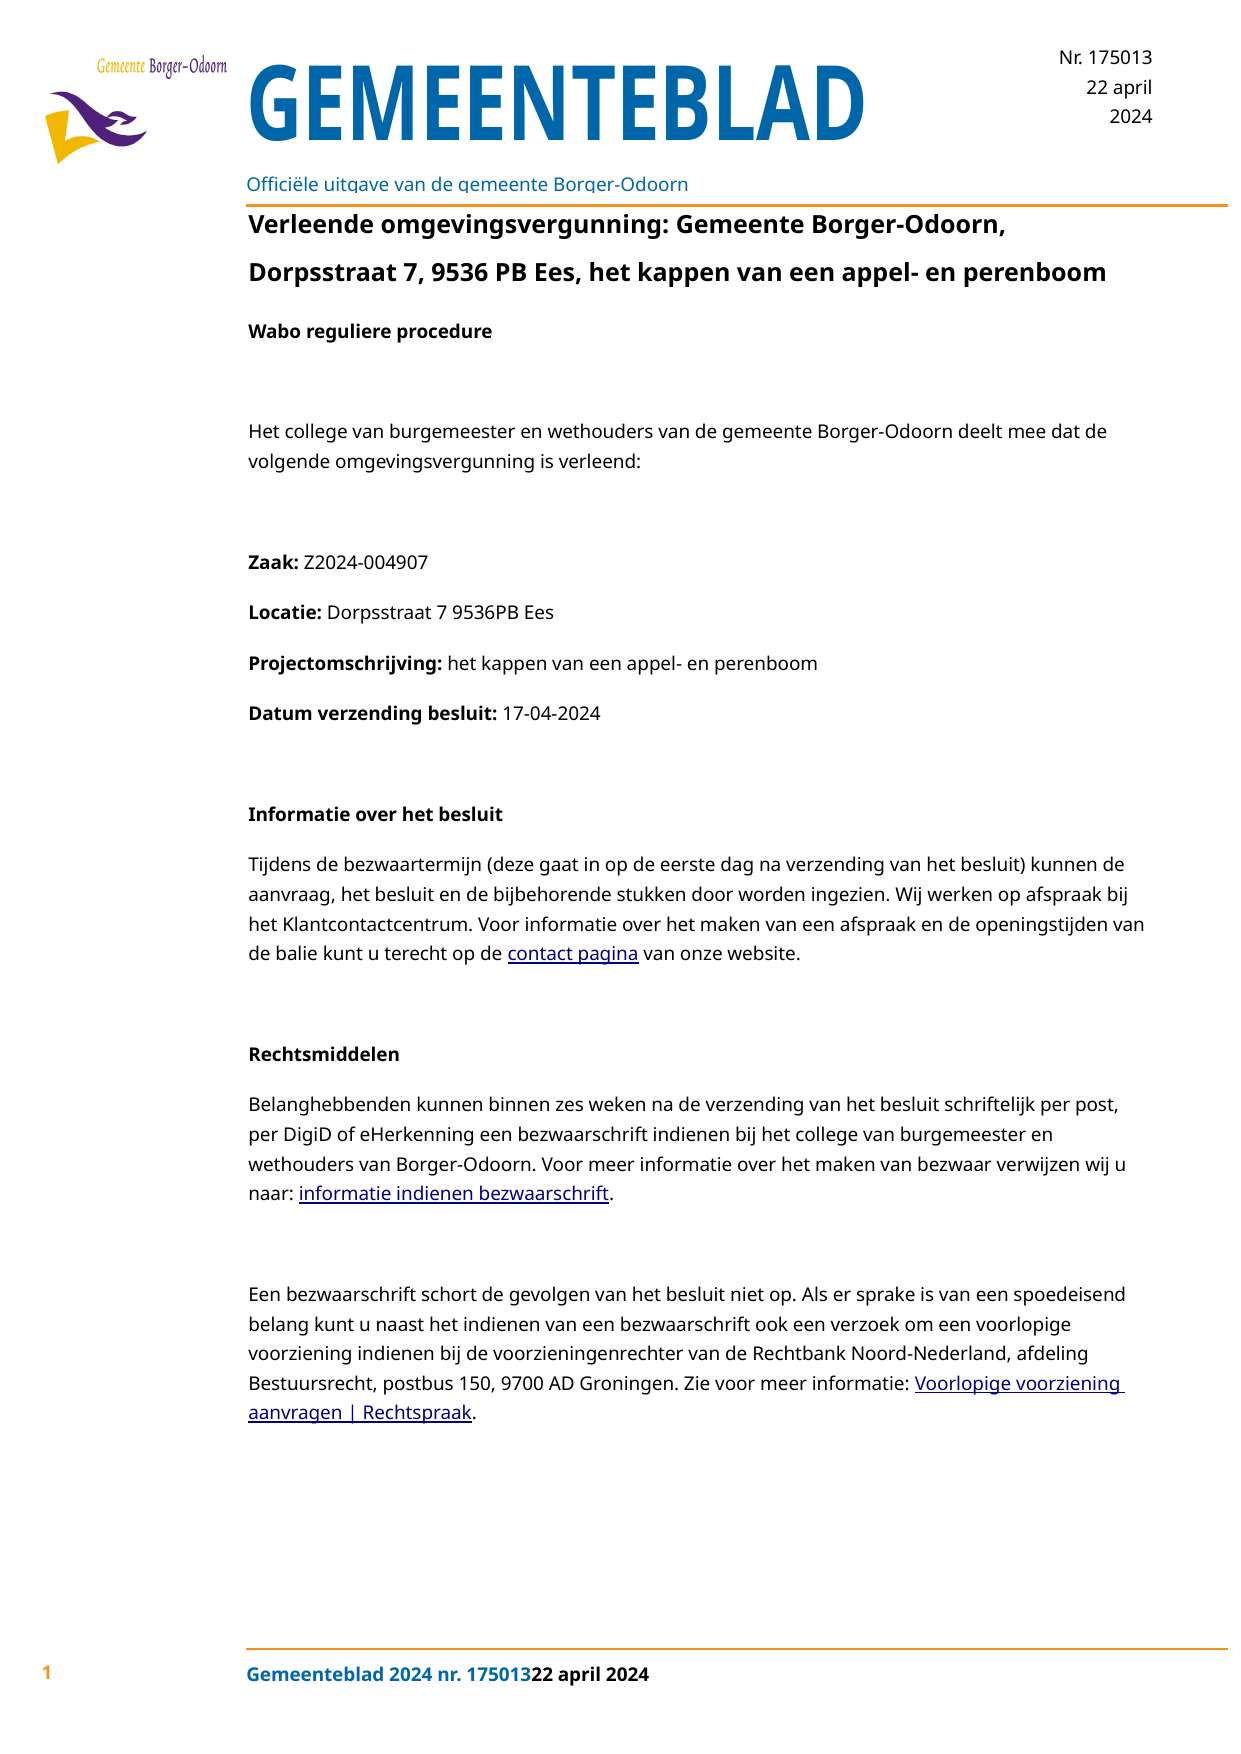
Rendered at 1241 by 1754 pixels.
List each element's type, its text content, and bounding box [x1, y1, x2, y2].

picture [41, 47, 231, 172]
text Zaak: Z2024-004907 [248, 549, 1152, 575]
text Belanghebbenden kunnen binnen zes weken na de verzending van het besluit schriftelijk per post, per DigiD of eHerkenning een bezwaarschrift indienen bij het college van burgemeester en wethouders van Borger-Odoorn. Voor meer informatie over het maken van bezwaar verwijzen wij u naar: informatie indienen bezwaarschrift. [248, 1092, 1152, 1206]
text Projectomschrijving: het kappen van een appel- en perenboom [248, 650, 1152, 676]
text Het college van burgemeester en wethouders van de gemeente Borger-Odoorn deelt mee dat de volgende omgevingsvergunning is verleend: [248, 419, 1152, 474]
text Verleende omgevingsvergunning: Gemeente Borger-Odoorn, Dorpsstraat 7, 9536 PB Ees, het kappen van een appel- en perenboom [248, 207, 1152, 288]
text Datum verzending besluit: 17-04-2024 [248, 700, 1152, 726]
text Een bezwaarschrift schort de gevolgen van het besluit niet op. Als er sprake is van een spoedeisend belang kunt u naast het indienen van een bezwaarschrift ook een verzoek om een voorlopige voorziening indienen bij de voorzieningenrechter van de Rechtbank Noord-Nederland, afdeling Bestuursrecht, postbus 150, 9700 AD Groningen. Zie voor meer informatie: Voorlopige voorziening aanvragen | Rechtspraak. [248, 1281, 1152, 1425]
text Rechtsmiddelen [248, 1041, 1152, 1067]
text Locatie: Dorpsstraat 7 9536PB Ees [248, 599, 1152, 625]
text Informatie over het besluit [248, 801, 1152, 827]
text Tijdens de bezwaartermijn (deze gaat in op de eerste dag na verzending van het besluit) kunnen de aanvraag, het besluit en de bijbehorende stukken door worden ingezien. Wij werken op afspraak bij het Klantcontactcentrum. Voor informatie over het maken van een afspraak en de openingstijden van de balie kunt u terecht op de contact pagina van onze website. [248, 852, 1152, 966]
text Wabo reguliere procedure [248, 318, 1152, 344]
